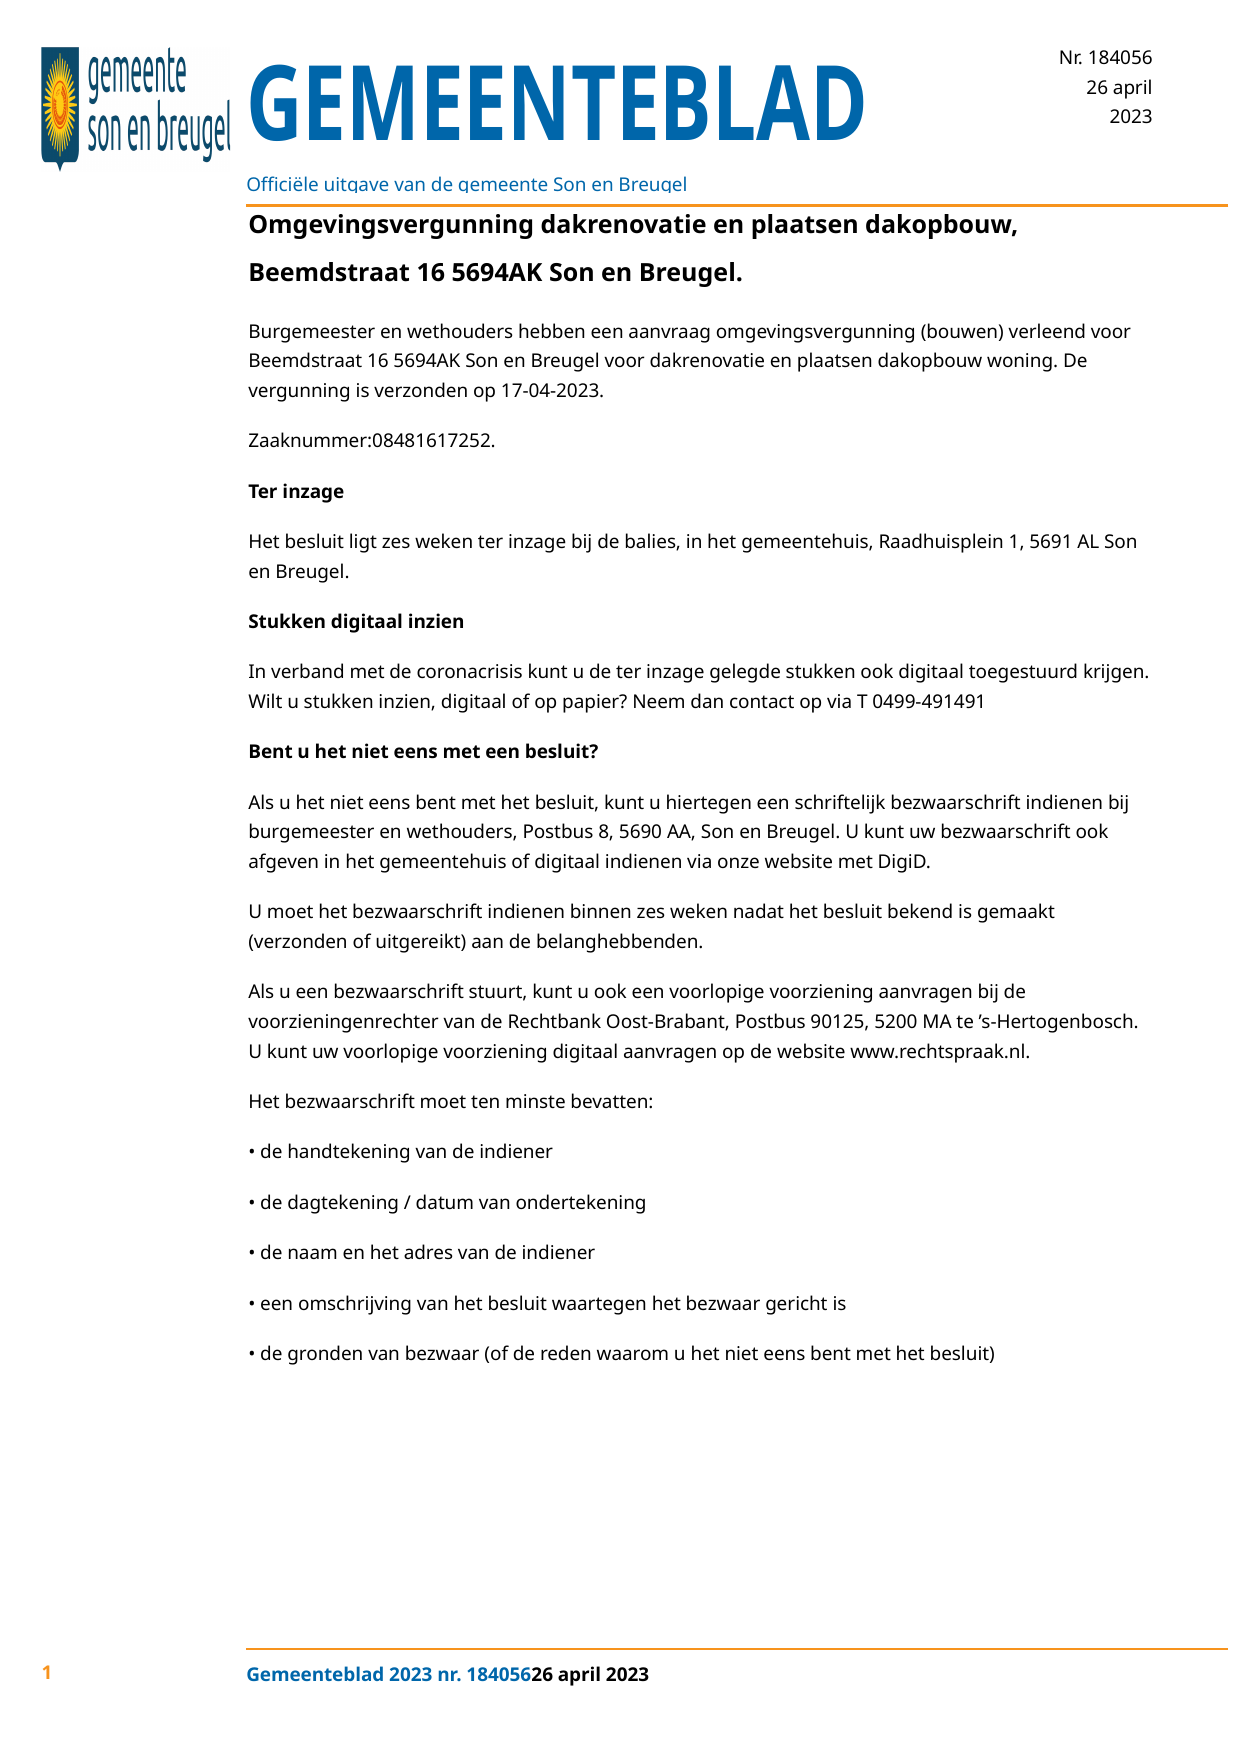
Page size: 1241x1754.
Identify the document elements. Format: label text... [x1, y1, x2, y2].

text Bent u het niet eens met een besluit? [248, 739, 1152, 764]
text Omgevingsvergunning dakrenovatie en plaatsen dakopbouw, Beemdstraat 16 5694AK Son en Breugel. [248, 207, 1152, 288]
text U moet het bezwaarschrift indienen binnen zes weken nadat het besluit bekend is gemaakt (verzonden of uitgereikt) aan de belanghebbenden. [248, 899, 1152, 954]
text • de naam en het adres van de indiener [248, 1239, 1152, 1265]
text • een omschrijving van het besluit waartegen het bezwaar gericht is [248, 1290, 1152, 1316]
text • de dagtekening / datum van ondertekening [248, 1189, 1152, 1215]
text Als u een bezwaarschrift stuurt, kunt u ook een voorlopige voorziening aanvragen bij de voorzieningenrechter van de Rechtbank Oost-Brabant, Postbus 90125, 5200 MA te ’s-Hertogenbosch. U kunt uw voorlopige voorziening digitaal aanvragen op de website www.rechtspraak.nl. [248, 979, 1152, 1064]
text • de handtekening van de indiener [248, 1139, 1152, 1164]
text In verband met de coronacrisis kunt u de ter inzage gelegde stukken ook digitaal toegestuurd krijgen. Wilt u stukken inzien, digitaal of op papier? Neem dan contact op via T 0499-491491 [248, 659, 1152, 714]
text Zaaknummer:08481617252. [248, 427, 1152, 453]
text Stukken digitaal inzien [248, 608, 1152, 634]
text Het besluit ligt zes weken ter inzage bij de balies, in het gemeentehuis, Raadhuisplein 1, 5691 AL Son en Breugel. [248, 528, 1152, 584]
text Burgemeester en wethouders hebben een aanvraag omgevingsvergunning (bouwen) verleend voor Beemdstraat 16 5694AK Son en Breugel voor dakrenovatie en plaatsen dakopbouw woning. De vergunning is verzonden op 17-04-2023. [248, 318, 1152, 403]
text Ter inzage [248, 478, 1152, 504]
text Het bezwaarschrift moet ten minste bevatten: [248, 1088, 1152, 1114]
text • de gronden van bezwaar (of de reden waarom u het niet eens bent met het besluit) [248, 1340, 1152, 1366]
picture [41, 47, 231, 172]
text Als u het niet eens bent met het besluit, kunt u hiertegen een schriftelijk bezwaarschrift indienen bij burgemeester en wethouders, Postbus 8, 5690 AA, Son en Breugel. U kunt uw bezwaarschrift ook afgeven in het gemeentehuis of digitaal indienen via onze website met DigiD. [248, 789, 1152, 874]
